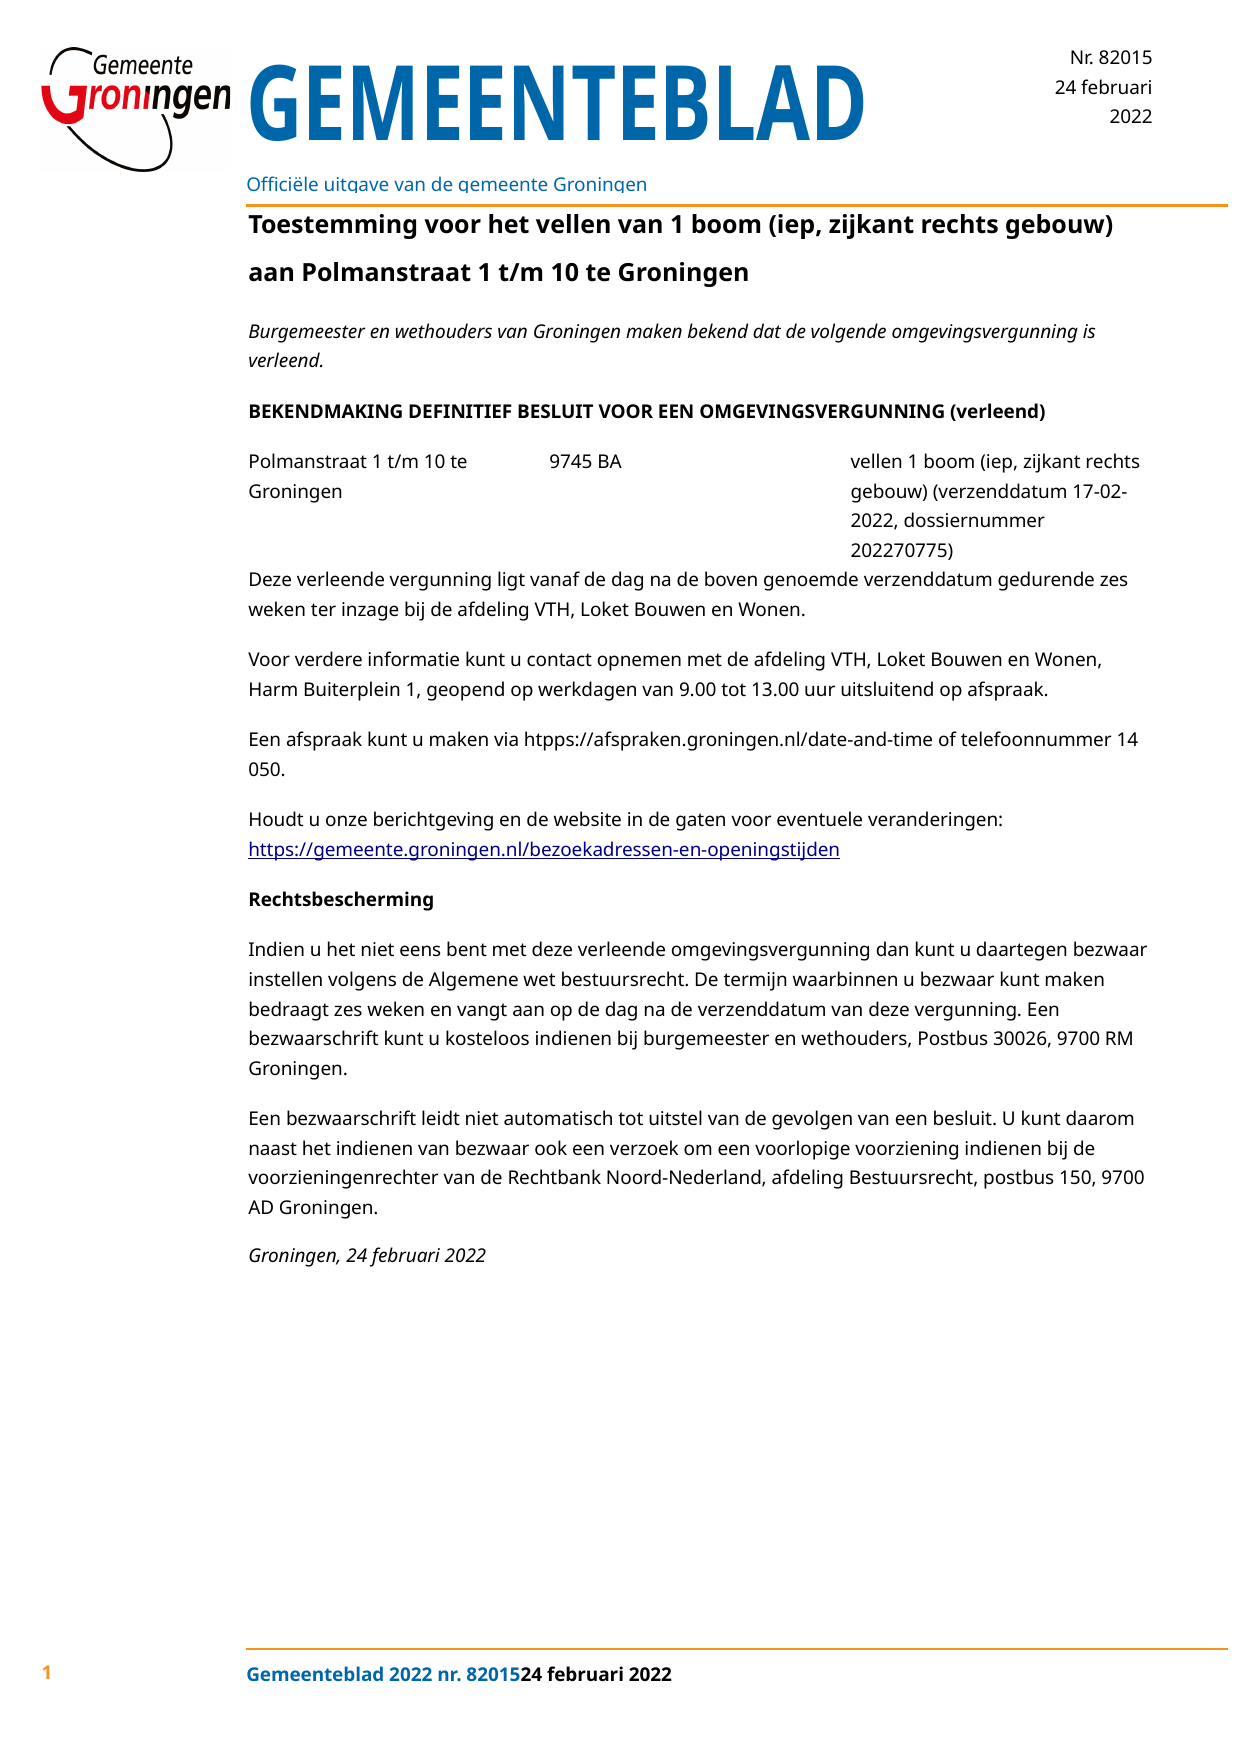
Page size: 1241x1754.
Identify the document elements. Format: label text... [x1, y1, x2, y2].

text Rechtsbescherming [248, 886, 1152, 912]
text BEKENDMAKING DEFINITIEF BESLUIT VOOR EEN OMGEVINGSVERGUNNING (verleend) [248, 398, 1152, 424]
text Indien u het niet eens bent met deze verleende omgevingsvergunning dan kunt u daartegen bezwaar instellen volgens de Algemene wet bestuursrecht. De termijn waarbinnen u bezwaar kunt maken bedraagt zes weken en vangt aan op de dag na de verzenddatum van deze vergunning. Een bezwaarschrift kunt u kosteloos indienen bij burgemeester en wethouders, Postbus 30026, 9700 RM Groningen. [248, 937, 1152, 1081]
table_header Polmanstraat 1 t/m 10 te Groningen [248, 449, 549, 563]
text Een afspraak kunt u maken via htpps://afspraken.groningen.nl/date-and-time of telefoonnummer 14 050. [248, 726, 1152, 781]
text Voor verdere informatie kunt u contact opnemen met de afdeling VTH, Loket Bouwen en Wonen, Harm Buiterplein 1, geopend op werkdagen van 9.00 tot 13.00 uur uitsluitend op afspraak. [248, 646, 1152, 701]
text Deze verleende vergunning ligt vanaf de dag na de boven genoemde verzenddatum gedurende zes weken ter inzage bij de afdeling VTH, Loket Bouwen en Wonen. [248, 566, 1152, 621]
text Toestemming voor het vellen van 1 boom (iep, zijkant rechts gebouw) aan Polmanstraat 1 t/m 10 te Groningen [248, 207, 1152, 288]
table_header vellen 1 boom (iep, zijkant rechts gebouw) (verzenddatum 17-02-2022, dossiernummer 202270775) [850, 449, 1152, 563]
text Een bezwaarschrift leidt niet automatisch tot uitstel van de gevolgen van een besluit. U kunt daarom naast het indienen van bezwaar ook een verzoek om een voorlopige voorziening indienen bij de voorzieningenrechter van de Rechtbank Noord-Nederland, afdeling Bestuursrecht, postbus 150, 9700 AD Groningen. [248, 1105, 1152, 1220]
picture [41, 47, 231, 172]
table_header 9745 BA [549, 449, 850, 563]
text Burgemeester en wethouders van Groningen maken bekend dat de volgende omgevingsvergunning is verleend. [248, 318, 1152, 373]
text Houdt u onze berichtgeving en de website in de gaten voor eventuele veranderingen: https://gemeente.groningen.nl/bezoekadressen-en-openingstijden [248, 806, 1152, 861]
text Groningen, 24 februari 2022 [248, 1242, 1152, 1268]
